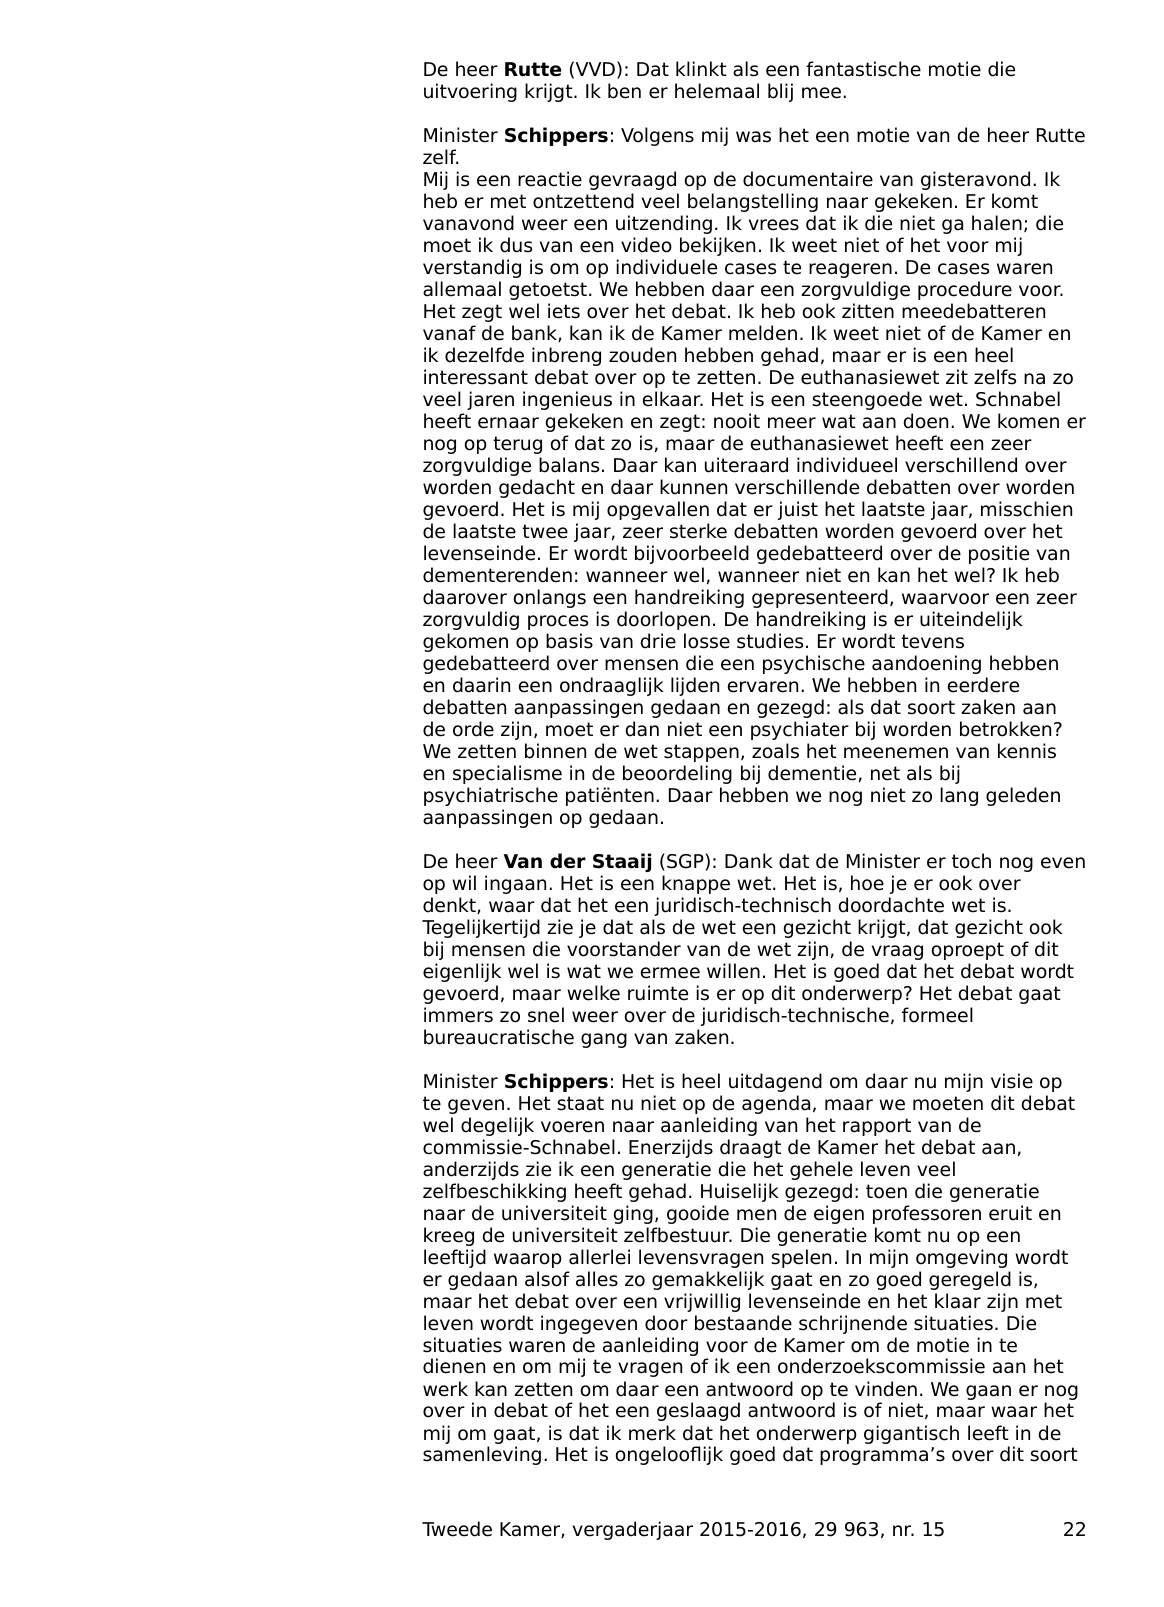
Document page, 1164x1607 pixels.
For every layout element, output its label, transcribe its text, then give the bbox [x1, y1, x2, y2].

text Minister Schippers: Volgens mij was het een motie van de heer Rutte zelf. [422, 125, 1087, 169]
text Minister Schippers: Het is heel uitdagend om daar nu mijn visie op te geven. Het staat nu niet op de agenda, maar we moeten dit debat wel degelijk voeren naar aanleiding van het rapport van de commissie-Schnabel. Enerzijds draagt de Kamer het debat aan, anderzijds zie ik een generatie die het gehele leven veel zelfbeschikking heeft gehad. Huiselijk gezegd: toen die generatie naar de universiteit ging, gooide men de eigen professoren eruit en kreeg de universiteit zelfbestuur. Die generatie komt nu op een leeftijd waarop allerlei levensvragen spelen. In mijn omgeving wordt er gedaan alsof alles zo gemakkelijk gaat en zo goed geregeld is, maar het debat over een vrijwillig levenseinde en het klaar zijn met leven wordt ingegeven door bestaande schrijnende situaties. Die situaties waren de aanleiding voor de Kamer om de motie in te dienen en om mij te vragen of ik een onderzoekscommissie aan het werk kan zetten om daar een antwoord op te vinden. We gaan er nog over in debat of het een geslaagd antwoord is of niet, maar waar het mij om gaat, is dat ik merk dat het onderwerp gigantisch leeft in de samenleving. Het is ongelooflijk goed dat programma’s over dit soort [422, 1071, 1087, 1466]
text Mij is een reactie gevraagd op de documentaire van gisteravond. Ik heb er met ontzettend veel belangstelling naar gekeken. Er komt vanavond weer een uitzending. Ik vrees dat ik die niet ga halen; die moet ik dus van een video bekijken. Ik weet niet of het voor mij verstandig is om op individuele cases te reageren. De cases waren allemaal getoetst. We hebben daar een zorgvuldige procedure voor. Het zegt wel iets over het debat. Ik heb ook zitten meedebatteren vanaf de bank, kan ik de Kamer melden. Ik weet niet of de Kamer en ik dezelfde inbreng zouden hebben gehad, maar er is een heel interessant debat over op te zetten. De euthanasiewet zit zelfs na zo veel jaren ingenieus in elkaar. Het is een steengoede wet. Schnabel heeft ernaar gekeken en zegt: nooit meer wat aan doen. We komen er nog op terug of dat zo is, maar de euthanasiewet heeft een zeer zorgvuldige balans. Daar kan uiteraard individueel verschillend over worden gedacht en daar kunnen verschillende debatten over worden gevoerd. Het is mij opgevallen dat er juist het laatste jaar, misschien de laatste twee jaar, zeer sterke debatten worden gevoerd over het levenseinde. Er wordt bijvoorbeeld gedebatteerd over de positie van dementerenden: wanneer wel, wanneer niet en kan het wel? Ik heb daarover onlangs een handreiking gepresenteerd, waarvoor een zeer zorgvuldig proces is doorlopen. De handreiking is er uiteindelijk gekomen op basis van drie losse studies. Er wordt tevens gedebatteerd over mensen die een psychische aandoening hebben en daarin een ondraaglijk lijden ervaren. We hebben in eerdere debatten aanpassingen gedaan en gezegd: als dat soort zaken aan de orde zijn, moet er dan niet een psychiater bij worden betrokken? We zetten binnen de wet stappen, zoals het meenemen van kennis en specialisme in de beoordeling bij dementie, net als bij psychiatrische patiënten. Daar hebben we nog niet zo lang geleden aanpassingen op gedaan. [422, 169, 1087, 828]
text De heer Van der Staaij (SGP): Dank dat de Minister er toch nog even op wil ingaan. Het is een knappe wet. Het is, hoe je er ook over denkt, waar dat het een juridisch-technisch doordachte wet is. Tegelijkertijd zie je dat als de wet een gezicht krijgt, dat gezicht ook bij mensen die voorstander van de wet zijn, de vraag oproept of dit eigenlijk wel is wat we ermee willen. Het is goed dat het debat wordt gevoerd, maar welke ruimte is er op dit onderwerp? Het debat gaat immers zo snel weer over de juridisch-technische, formeel bureaucratische gang van zaken. [422, 851, 1087, 1048]
text De heer Rutte (VVD): Dat klinkt als een fantastische motie die uitvoering krijgt. Ik ben er helemaal blij mee. [422, 59, 1087, 103]
